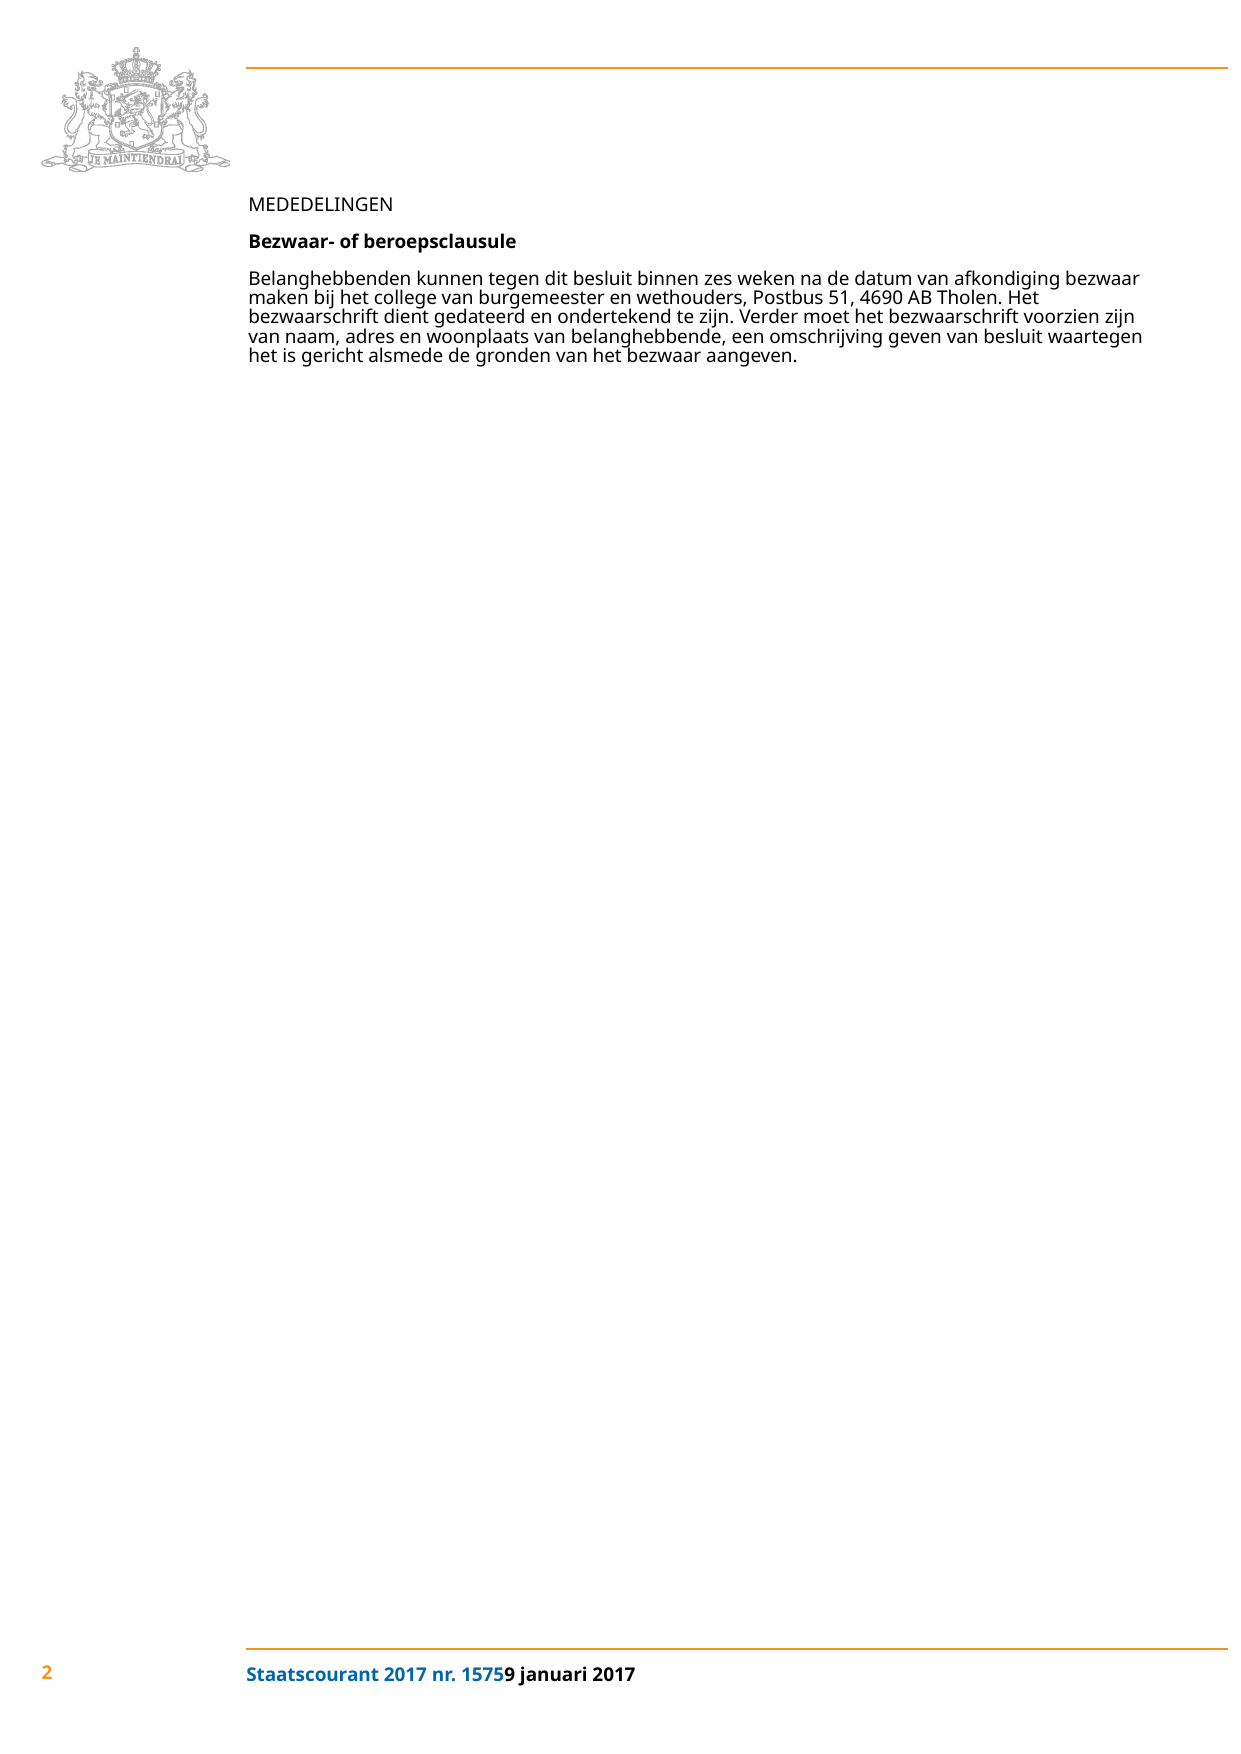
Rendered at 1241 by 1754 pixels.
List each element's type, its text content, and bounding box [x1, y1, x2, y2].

text MEDEDELINGEN [248, 196, 1152, 215]
picture [41, 47, 231, 172]
text Bezwaar- of beroepsclausule [248, 233, 1152, 252]
text Belanghebbenden kunnen tegen dit besluit binnen zes weken na de datum van afkondiging bezwaar maken bij het college van burgemeester en wethouders, Postbus 51, 4690 AB Tholen. Het bezwaarschrift dient gedateerd en ondertekend te zijn. Verder moet het bezwaarschrift voorzien zijn van naam, adres en woonplaats van belanghebbende, een omschrijving geven van besluit waartegen het is gericht alsmede de gronden van het bezwaar aangeven. [248, 270, 1152, 366]
